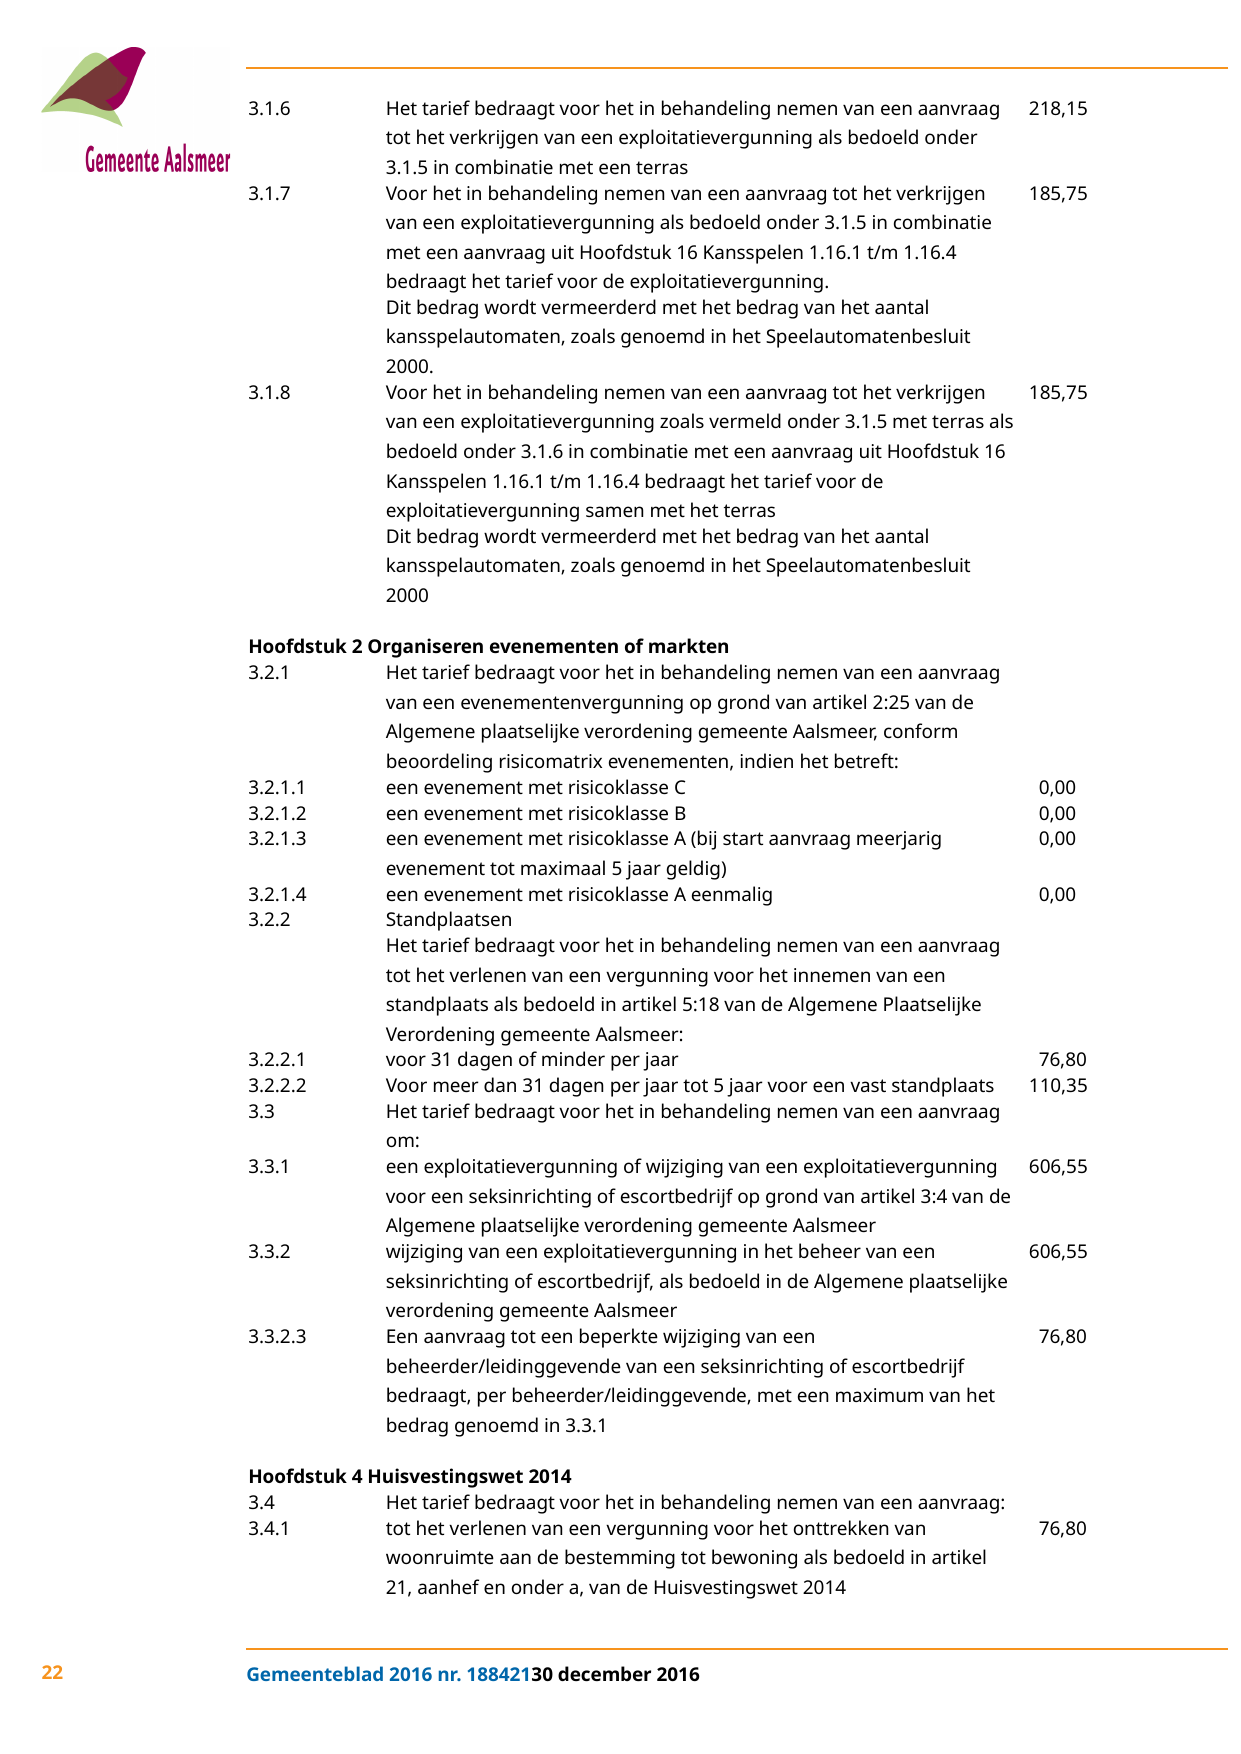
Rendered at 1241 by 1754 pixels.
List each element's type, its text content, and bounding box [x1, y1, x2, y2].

table_cell 3.2.1.4 [248, 881, 386, 906]
table_cell Voor meer dan 31 dagen per jaar tot 5 jaar voor een vast standplaats [386, 1073, 1014, 1098]
table_cell Een aanvraag tot een beperkte wijziging van een beheerder/leidinggevende van een seksinrichting of escortbedrijf bedraagt, per beheerder/leidinggevende, met een maximum van het bedrag genoemd in 3.3.1 [386, 1323, 1014, 1438]
table_cell 76,80 [1014, 1323, 1152, 1438]
table_cell [248, 523, 386, 608]
table_cell 76,80 [1014, 1515, 1152, 1600]
table_cell een evenement met risicoklasse C [386, 774, 1014, 800]
table_cell 3.2.1 [248, 660, 386, 774]
table_cell Hoofdstuk 2 Organiseren evenementen of markten [248, 634, 1152, 659]
table_cell 3.1.7 [248, 180, 386, 294]
table_cell een evenement met risicoklasse A (bij start aanvraag meerjarig evenement tot maximaal 5 jaar geldig) [386, 825, 1014, 881]
table_cell 3.4 [248, 1489, 386, 1515]
table_cell voor 31 dagen of minder per jaar [386, 1047, 1014, 1072]
table_cell 3.1.6 [248, 95, 386, 180]
table_cell [1014, 294, 1152, 379]
table_cell Dit bedrag wordt vermeerderd met het bedrag van het aantal kansspelautomaten, zoals genoemd in het Speelautomatenbesluit 2000 [386, 523, 1014, 608]
table_cell [248, 1438, 1152, 1463]
table_cell een evenement met risicoklasse B [386, 800, 1014, 825]
table_cell [1014, 660, 1152, 774]
table_cell 3.4.1 [248, 1515, 386, 1600]
table_cell 218,15 [1014, 95, 1152, 180]
table_cell [1014, 906, 1152, 932]
table_cell [1014, 932, 1152, 1047]
table_cell 3.2.1.2 [248, 800, 386, 825]
table_cell 110,35 [1014, 1073, 1152, 1098]
table_cell [248, 608, 1152, 634]
table_cell tot het verlenen van een vergunning voor het onttrekken van woonruimte aan de bestemming tot bewoning als bedoeld in artikel 21, aanhef en onder a, van de Huisvestingswet 2014 [386, 1515, 1014, 1600]
table_cell een exploitatievergunning of wijziging van een exploitatievergunning voor een seksinrichting of escortbedrijf op grond van artikel 3:4 van de Algemene plaatselijke verordening gemeente Aalsmeer [386, 1154, 1014, 1238]
table_cell 606,55 [1014, 1238, 1152, 1323]
table_cell Voor het in behandeling nemen van een aanvraag tot het verkrijgen van een exploitatievergunning als bedoeld onder 3.1.5 in combinatie met een aanvraag uit Hoofdstuk 16 Kansspelen 1.16.1 t/m 1.16.4 bedraagt het tarief voor de exploitatievergunning. [386, 180, 1014, 294]
table_cell Het tarief bedraagt voor het in behandeling nemen van een aanvraag: [386, 1489, 1014, 1515]
table_cell 0,00 [1014, 881, 1152, 906]
table_cell 3.2.1.3 [248, 825, 386, 881]
table_cell Voor het in behandeling nemen van een aanvraag tot het verkrijgen van een exploitatievergunning zoals vermeld onder 3.1.5 met terras als bedoeld onder 3.1.6 in combinatie met een aanvraag uit Hoofdstuk 16 Kansspelen 1.16.1 t/m 1.16.4 bedraagt het tarief voor de exploitatievergunning samen met het terras [386, 379, 1014, 523]
table_cell 185,75 [1014, 379, 1152, 523]
table_cell Hoofdstuk 4 Huisvestingswet 2014 [248, 1464, 1152, 1489]
table_cell Standplaatsen [386, 906, 1014, 932]
table_cell [1014, 1098, 1152, 1153]
table_cell Dit bedrag wordt vermeerderd met het bedrag van het aantal kansspelautomaten, zoals genoemd in het Speelautomatenbesluit 2000. [386, 294, 1014, 379]
table_cell Het tarief bedraagt voor het in behandeling nemen van een aanvraag van een evenementenvergunning op grond van artikel 2:25 van de Algemene plaatselijke verordening gemeente Aalsmeer, conform beoordeling risicomatrix evenementen, indien het betreft: [386, 660, 1014, 774]
table_cell een evenement met risicoklasse A eenmalig [386, 881, 1014, 906]
table_cell 185,75 [1014, 180, 1152, 294]
table_cell 0,00 [1014, 774, 1152, 800]
table_cell 0,00 [1014, 825, 1152, 881]
table_cell 3.3.1 [248, 1154, 386, 1238]
table_cell Het tarief bedraagt voor het in behandeling nemen van een aanvraag tot het verkrijgen van een exploitatievergunning als bedoeld onder 3.1.5 in combinatie met een terras [386, 95, 1014, 180]
table_cell 3.3.2 [248, 1238, 386, 1323]
table_cell [248, 932, 386, 1047]
table_cell 3.3 [248, 1098, 386, 1153]
table_cell [1014, 1489, 1152, 1515]
table_cell Het tarief bedraagt voor het in behandeling nemen van een aanvraag tot het verlenen van een vergunning voor het innemen van een standplaats als bedoeld in artikel 5:18 van de Algemene Plaatselijke Verordening gemeente Aalsmeer: [386, 932, 1014, 1047]
table_cell 3.1.8 [248, 379, 386, 523]
table_cell 3.2.2.2 [248, 1073, 386, 1098]
table_cell [1014, 523, 1152, 608]
table_cell 0,00 [1014, 800, 1152, 825]
table_cell 3.2.2 [248, 906, 386, 932]
table_cell 76,80 [1014, 1047, 1152, 1072]
table_cell wijziging van een exploitatievergunning in het beheer van een seksinrichting of escortbedrijf, als bedoeld in de Algemene plaatselijke verordening gemeente Aalsmeer [386, 1238, 1014, 1323]
table_cell Het tarief bedraagt voor het in behandeling nemen van een aanvraag om: [386, 1098, 1014, 1153]
picture [41, 47, 231, 172]
table_cell 3.2.2.1 [248, 1047, 386, 1072]
table_cell 3.2.1.1 [248, 774, 386, 800]
table_cell 3.3.2.3 [248, 1323, 386, 1438]
table_cell [248, 294, 386, 379]
table_cell 606,55 [1014, 1154, 1152, 1238]
